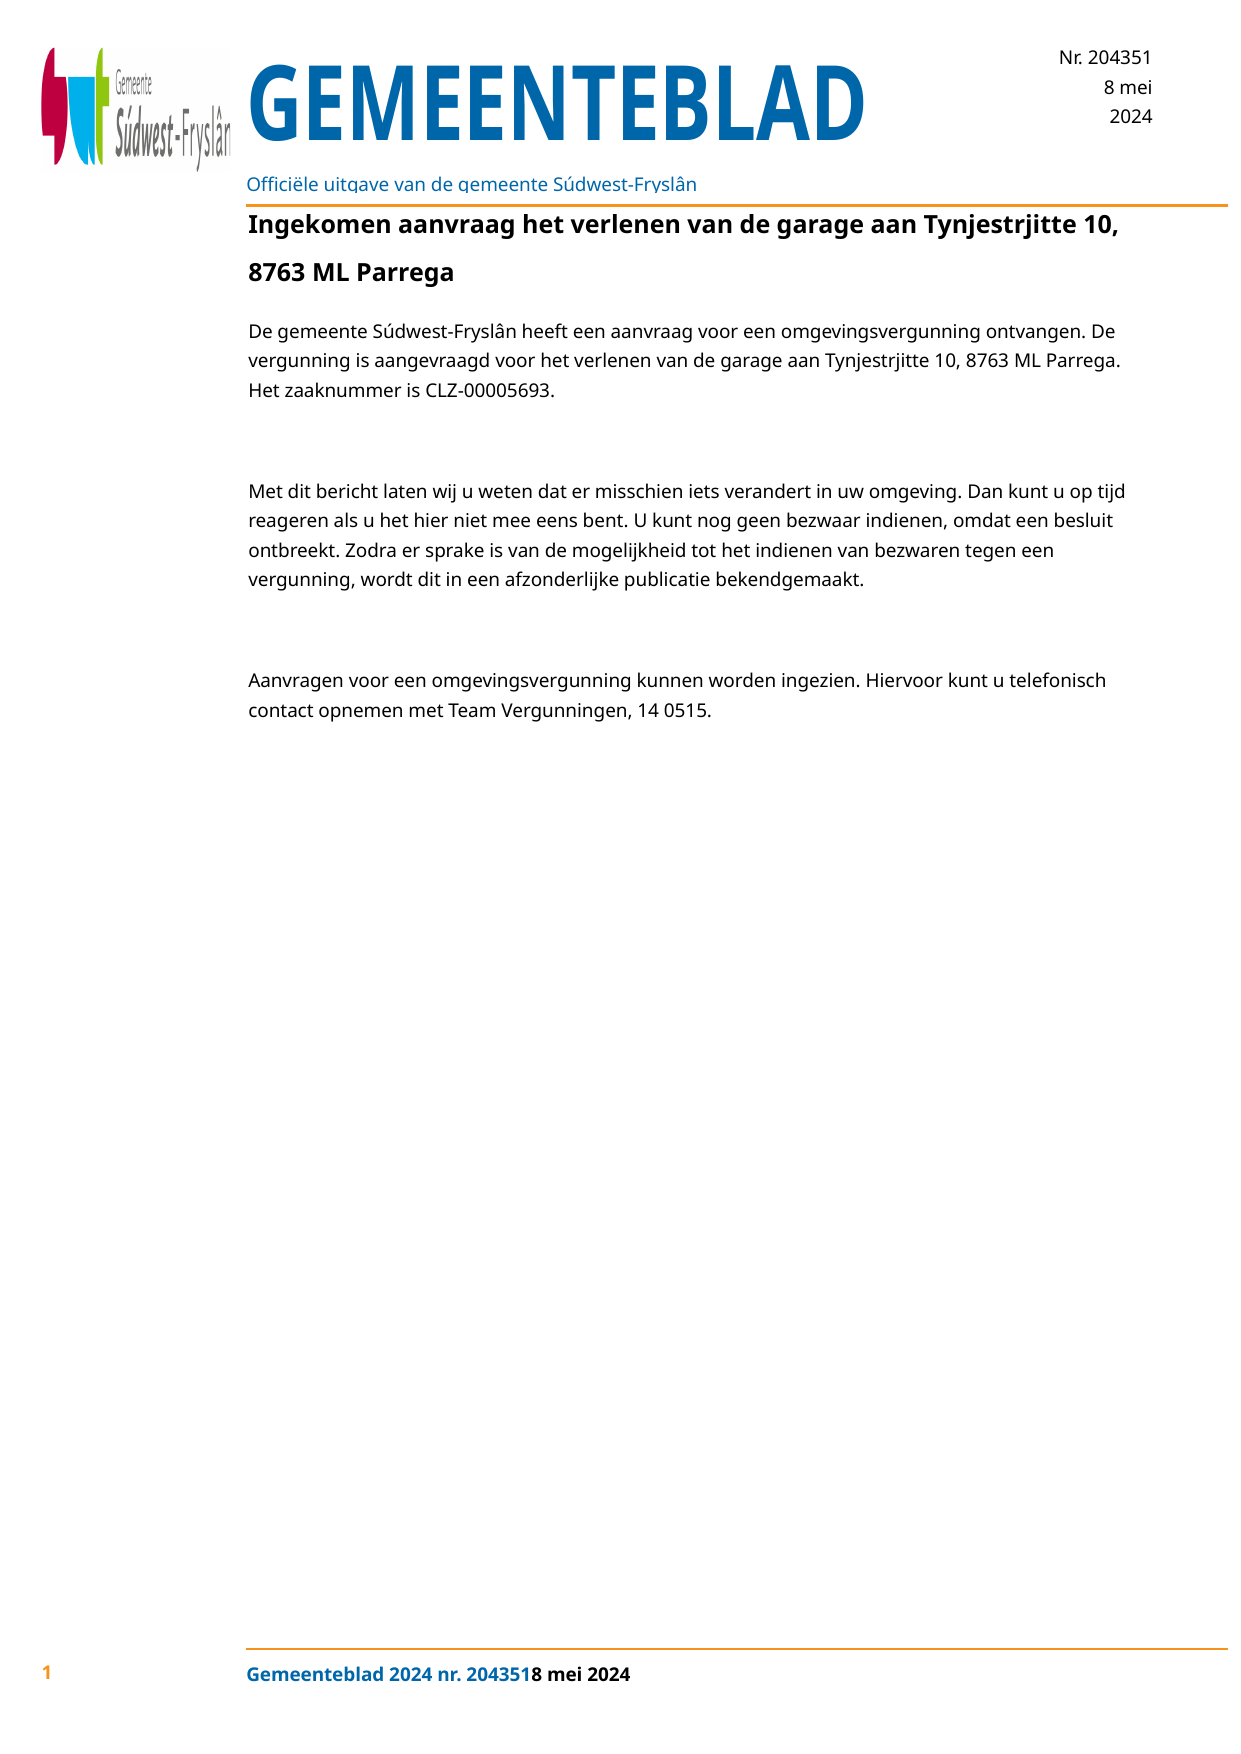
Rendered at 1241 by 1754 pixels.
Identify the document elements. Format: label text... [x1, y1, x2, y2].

text Ingekomen aanvraag het verlenen van de garage aan Tynjestrjitte 10, 8763 ML Parrega [248, 207, 1152, 288]
text Met dit bericht laten wij u weten dat er misschien iets verandert in uw omgeving. Dan kunt u op tijd reageren als u het hier niet mee eens bent. U kunt nog geen bezwaar indienen, omdat een besluit ontbreekt. Zodra er sprake is van de mogelijkheid tot het indienen van bezwaren tegen een vergunning, wordt dit in een afzonderlijke publicatie bekendgemaakt. [248, 478, 1152, 592]
picture [41, 47, 231, 172]
text De gemeente Súdwest-Fryslân heeft een aanvraag voor een omgevingsvergunning ontvangen. De vergunning is aangevraagd voor het verlenen van de garage aan Tynjestrjitte 10, 8763 ML Parrega. Het zaaknummer is CLZ-00005693. [248, 318, 1152, 403]
text Aanvragen voor een omgevingsvergunning kunnen worden ingezien. Hiervoor kunt u telefonisch contact opnemen met Team Vergunningen, 14 0515. [248, 667, 1152, 723]
